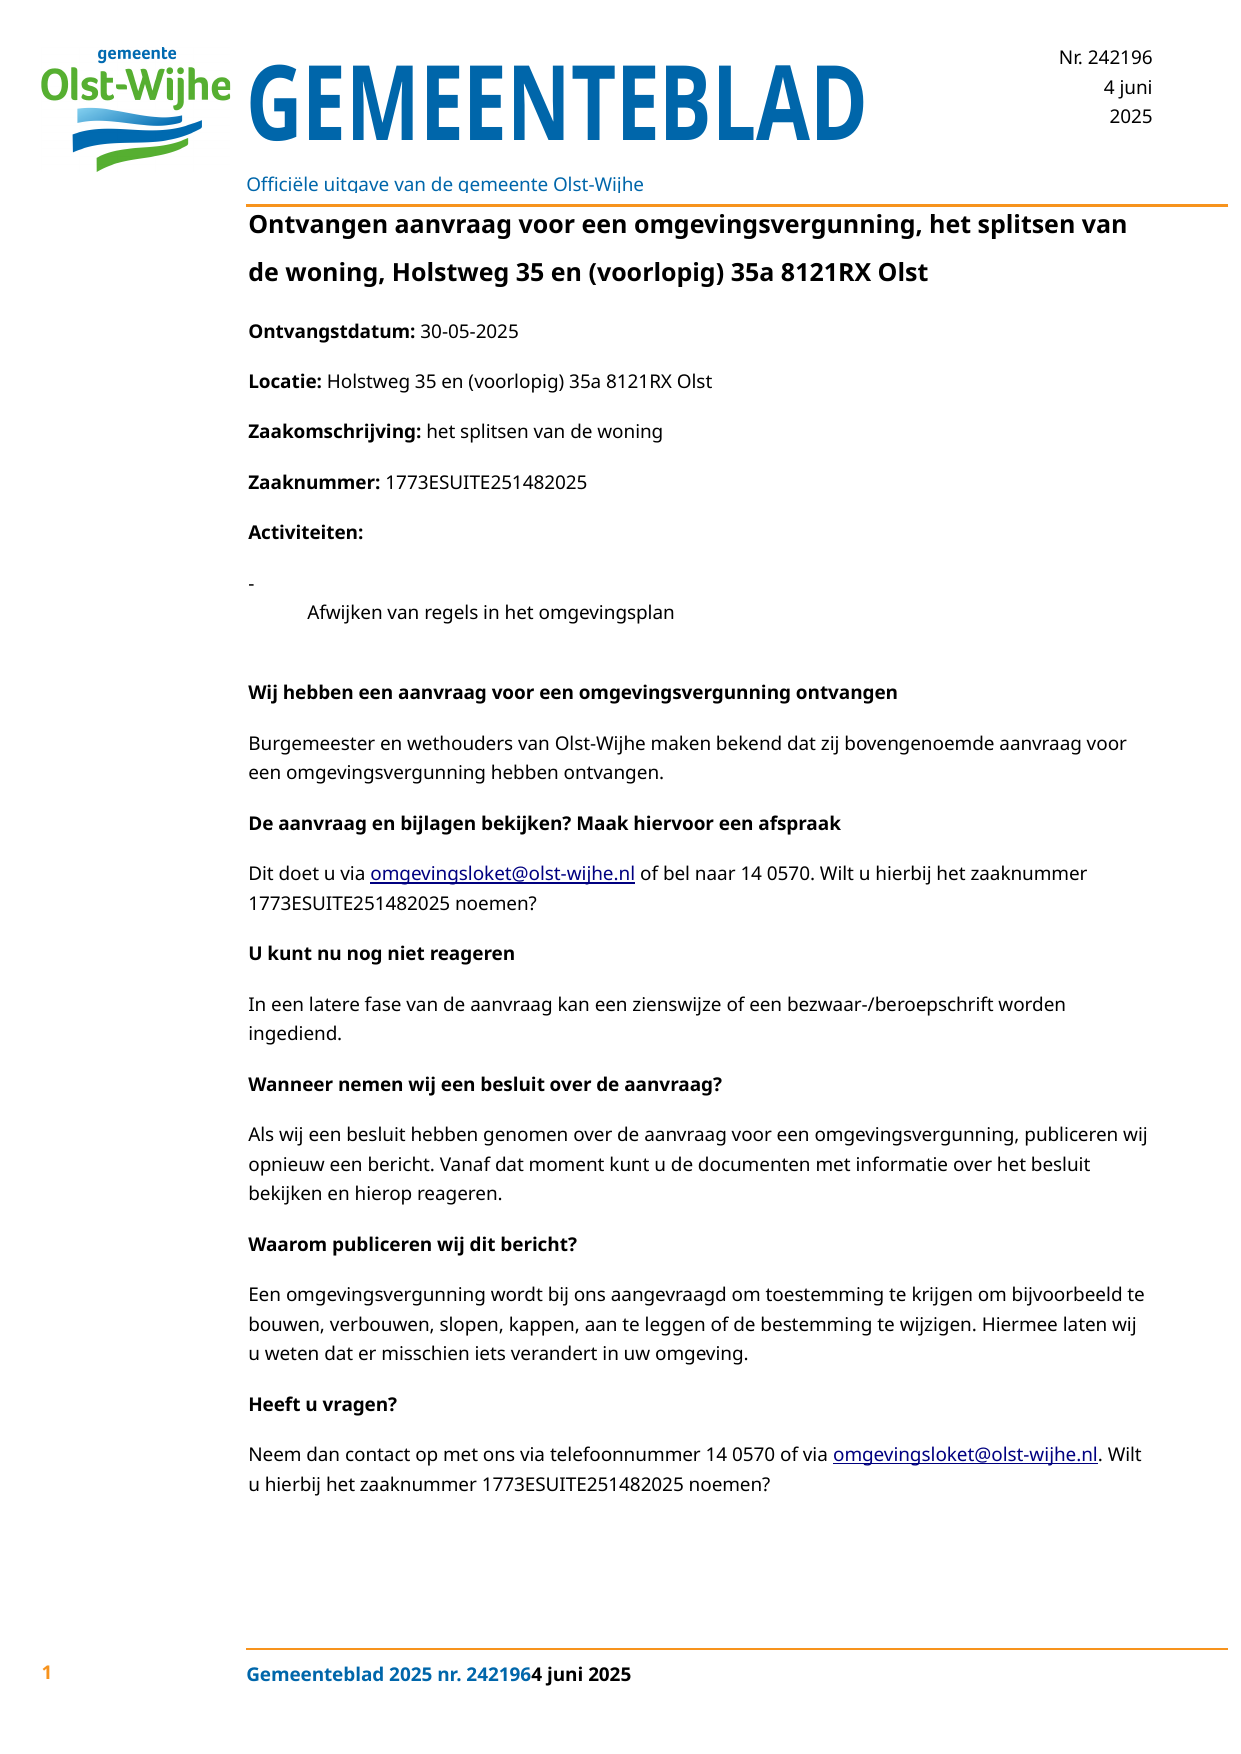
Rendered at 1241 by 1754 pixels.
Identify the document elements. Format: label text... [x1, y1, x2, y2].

text Zaaknummer: 1773ESUITE251482025 [248, 469, 1152, 495]
text In een latere fase van de aanvraag kan een zienswijze of een bezwaar-/beroepschrift worden ingediend. [248, 991, 1152, 1046]
text Heeft u vragen? [248, 1391, 1152, 1417]
text U kunt nu nog niet reageren [248, 940, 1152, 966]
text Neem dan contact op met ons via telefoonnummer 14 0570 of via omgevingsloket@olst-wijhe.nl. Wilt u hierbij het zaaknummer 1773ESUITE251482025 noemen? [248, 1441, 1152, 1497]
text Wanneer nemen wij een besluit over de aanvraag? [248, 1071, 1152, 1097]
text Dit doet u via omgevingsloket@olst-wijhe.nl of bel naar 14 0570. Wilt u hierbij het zaaknummer 1773ESUITE251482025 noemen? [248, 860, 1152, 916]
text De aanvraag en bijlagen bekijken? Maak hiervoor een afspraak [248, 810, 1152, 836]
text Burgemeester en wethouders van Olst-Wijhe maken bekend dat zij bovengenoemde aanvraag voor een omgevingsvergunning hebben ontvangen. [248, 730, 1152, 785]
picture [41, 47, 231, 172]
text Waarom publiceren wij dit bericht? [248, 1231, 1152, 1257]
text Ontvangen aanvraag voor een omgevingsvergunning, het splitsen van de woning, Holstweg 35 en (voorlopig) 35a 8121RX Olst [248, 207, 1152, 288]
text Als wij een besluit hebben genomen over de aanvraag voor een omgevingsvergunning, publiceren wij opnieuw een bericht. Vanaf dat moment kunt u de documenten met informatie over het besluit bekijken en hierop reageren. [248, 1121, 1152, 1206]
list Afwijken van regels in het omgevingsplan [248, 599, 1152, 625]
text Locatie: Holstweg 35 en (voorlopig) 35a 8121RX Olst [248, 368, 1152, 394]
text Een omgevingsvergunning wordt bij ons aangevraagd om toestemming te krijgen om bijvoorbeeld te bouwen, verbouwen, slopen, kappen, aan te leggen of de bestemming te wijzigen. Hiermee laten wij u weten dat er misschien iets verandert in uw omgeving. [248, 1281, 1152, 1366]
text Activiteiten: [248, 519, 1152, 545]
text Ontvangstdatum: 30-05-2025 [248, 318, 1152, 344]
text Wij hebben een aanvraag voor een omgevingsvergunning ontvangen [248, 679, 1152, 705]
text Zaakomschrijving: het splitsen van de woning [248, 419, 1152, 444]
